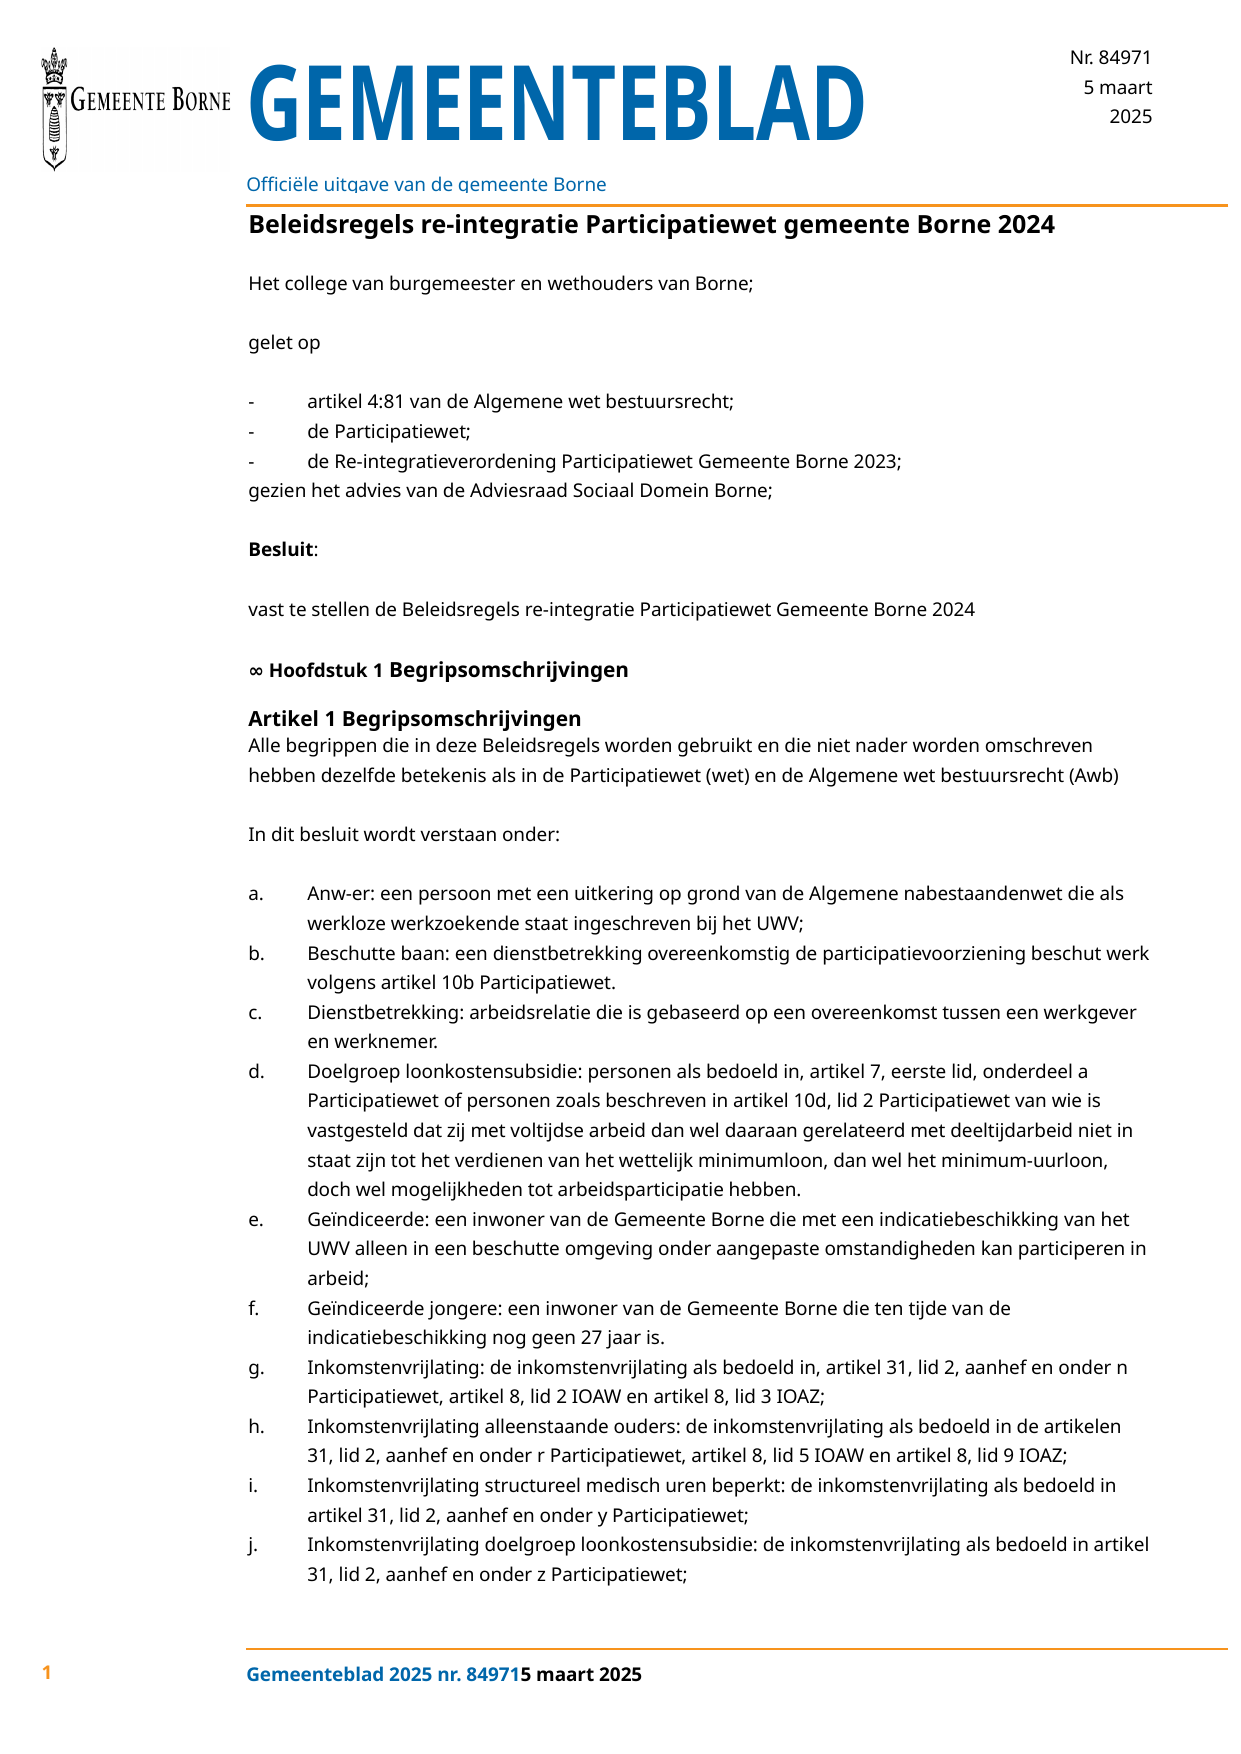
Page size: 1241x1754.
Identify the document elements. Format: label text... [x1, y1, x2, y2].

text ∞ Hoofdstuk 1 Begripsomschrijvingen [248, 655, 1152, 683]
text gezien het advies van de Adviesraad Sociaal Domein Borne; [248, 477, 1152, 503]
list Anw-er: een persoon met een uitkering op grond van de Algemene nabestaandenwet die als werkloze werkzoekende staat ingeschreven bij het UWV; [248, 881, 1152, 936]
picture [41, 47, 231, 172]
text Beleidsregels re-integratie Participatiewet gemeente Borne 2024 [248, 207, 1152, 241]
list Inkomstenvrijlating structureel medisch uren beperkt: de inkomstenvrijlating als bedoeld in artikel 31, lid 2, aanhef en onder y Participatiewet; [248, 1472, 1152, 1527]
text gelet op [248, 329, 1152, 355]
list Inkomstenvrijlating: de inkomstenvrijlating als bedoeld in, artikel 31, lid 2, aanhef en onder n Participatiewet, artikel 8, lid 2 IOAW en artikel 8, lid 3 IOAZ; [248, 1354, 1152, 1409]
list Doelgroep loonkostensubsidie: personen als bedoeld in, artikel 7, eerste lid, onderdeel a Participatiewet of personen zoals beschreven in artikel 10d, lid 2 Participatiewet van wie is vastgesteld dat zij met voltijdse arbeid dan wel daaraan gerelateerd met deeltijdarbeid niet in staat zijn tot het verdienen van het wettelijk minimumloon, dan wel het minimum-uurloon, doch wel mogelijkheden tot arbeidsparticipatie hebben. [248, 1058, 1152, 1202]
text vast te stellen de Beleidsregels re-integratie Participatiewet Gemeente Borne 2024 [248, 596, 1152, 621]
list Geïndiceerde jongere: een inwoner van de Gemeente Borne die ten tijde van de indicatiebeschikking nog geen 27 jaar is. [248, 1295, 1152, 1350]
text Artikel 1 Begripsomschrijvingen [248, 704, 1152, 733]
list Dienstbetrekking: arbeidsrelatie die is gebaseerd op een overeenkomst tussen een werkgever en werknemer. [248, 999, 1152, 1054]
text Alle begrippen die in deze Beleidsregels worden gebruikt en die niet nader worden omschreven hebben dezelfde betekenis als in de Participatiewet (wet) en de Algemene wet bestuursrecht (Awb) [248, 733, 1152, 788]
list de Participatiewet; [248, 418, 1152, 444]
text In dit besluit wordt verstaan onder: [248, 821, 1152, 847]
list Inkomstenvrijlating doelgroep loonkostensubsidie: de inkomstenvrijlating als bedoeld in artikel 31, lid 2, aanhef en onder z Participatiewet; [248, 1531, 1152, 1587]
list de Re-integratieverordening Participatiewet Gemeente Borne 2023; [248, 448, 1152, 473]
list Geïndiceerde: een inwoner van de Gemeente Borne die met een indicatiebeschikking van het UWV alleen in een beschutte omgeving onder aangepaste omstandigheden kan participeren in arbeid; [248, 1206, 1152, 1291]
list Inkomstenvrijlating alleenstaande ouders: de inkomstenvrijlating als bedoeld in de artikelen 31, lid 2, aanhef en onder r Participatiewet, artikel 8, lid 5 IOAW en artikel 8, lid 9 IOAZ; [248, 1413, 1152, 1468]
list Beschutte baan: een dienstbetrekking overeenkomstig de participatievoorziening beschut werk volgens artikel 10b Participatiewet. [248, 940, 1152, 995]
text Besluit: [248, 537, 1152, 562]
list artikel 4:81 van de Algemene wet bestuursrecht; [248, 389, 1152, 414]
text Het college van burgemeester en wethouders van Borne; [248, 270, 1152, 296]
